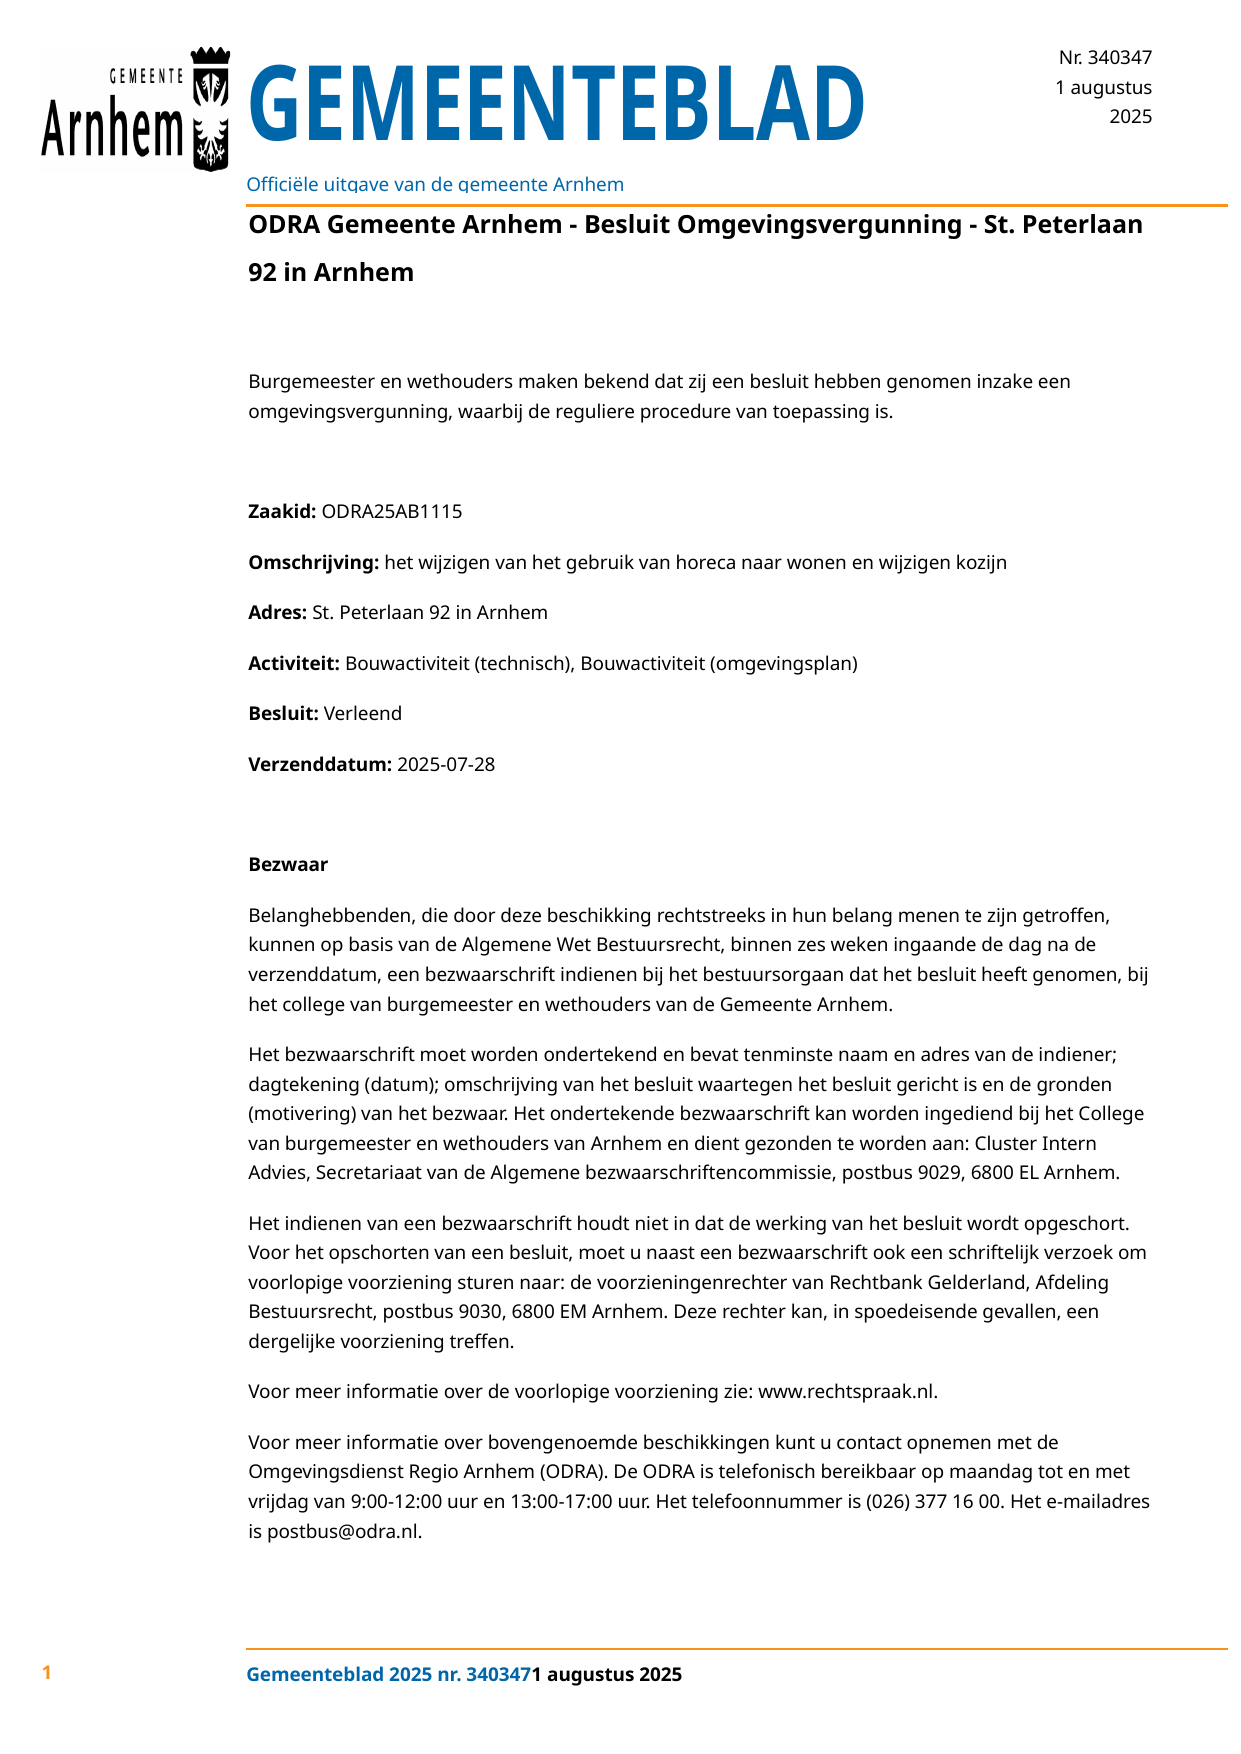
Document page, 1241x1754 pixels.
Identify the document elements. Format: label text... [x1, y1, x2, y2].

text ODRA Gemeente Arnhem - Besluit Omgevingsvergunning - St. Peterlaan 92 in Arnhem [248, 207, 1152, 288]
text Voor meer informatie over de voorlopige voorziening zie: www.rechtspraak.nl. [248, 1379, 1152, 1404]
text Activiteit: Bouwactiviteit (technisch), Bouwactiviteit (omgevingsplan) [248, 650, 1152, 676]
text Het indienen van een bezwaarschrift houdt niet in dat de werking van het besluit wordt opgeschort. Voor het opschorten van een besluit, moet u naast een bezwaarschrift ook een schriftelijk verzoek om voorlopige voorziening sturen naar: de voorzieningenrechter van Rechtbank Gelderland, Afdeling Bestuursrecht, postbus 9030, 6800 EM Arnhem. Deze rechter kan, in spoedeisende gevallen, een dergelijke voorziening treffen. [248, 1210, 1152, 1354]
text Omschrijving: het wijzigen van het gebruik van horeca naar wonen en wijzigen kozijn [248, 549, 1152, 575]
text Het bezwaarschrift moet worden ondertekend en bevat tenminste naam en adres van de indiener; dagtekening (datum); omschrijving van het besluit waartegen het besluit gericht is en de gronden (motivering) van het bezwaar. Het ondertekende bezwaarschrift kan worden ingediend bij het College van burgemeester en wethouders van Arnhem en dient gezonden te worden aan: Cluster Intern Advies, Secretariaat van de Algemene bezwaarschriftencommissie, postbus 9029, 6800 EL Arnhem. [248, 1041, 1152, 1185]
picture [41, 47, 231, 172]
text Adres: St. Peterlaan 92 in Arnhem [248, 599, 1152, 625]
text Voor meer informatie over bovengenoemde beschikkingen kunt u contact opnemen met de Omgevingsdienst Regio Arnhem (ODRA). De ODRA is telefonisch bereikbaar op maandag tot en met vrijdag van 9:00-12:00 uur en 13:00-17:00 uur. Het telefoonnummer is (026) 377 16 00. Het e-mailadres is postbus@odra.nl. [248, 1429, 1152, 1544]
text Zaakid: ODRA25AB1115 [248, 499, 1152, 524]
text Verzenddatum: 2025-07-28 [248, 751, 1152, 777]
text Bezwaar [248, 852, 1152, 877]
text Besluit: Verleend [248, 700, 1152, 726]
text Burgemeester en wethouders maken bekend dat zij een besluit hebben genomen inzake een omgevingsvergunning, waarbij de reguliere procedure van toepassing is. [248, 368, 1152, 424]
text Belanghebbenden, die door deze beschikking rechtstreeks in hun belang menen te zijn getroffen, kunnen op basis van de Algemene Wet Bestuursrecht, binnen zes weken ingaande de dag na de verzenddatum, een bezwaarschrift indienen bij het bestuursorgaan dat het besluit heeft genomen, bij het college van burgemeester en wethouders van de Gemeente Arnhem. [248, 902, 1152, 1017]
